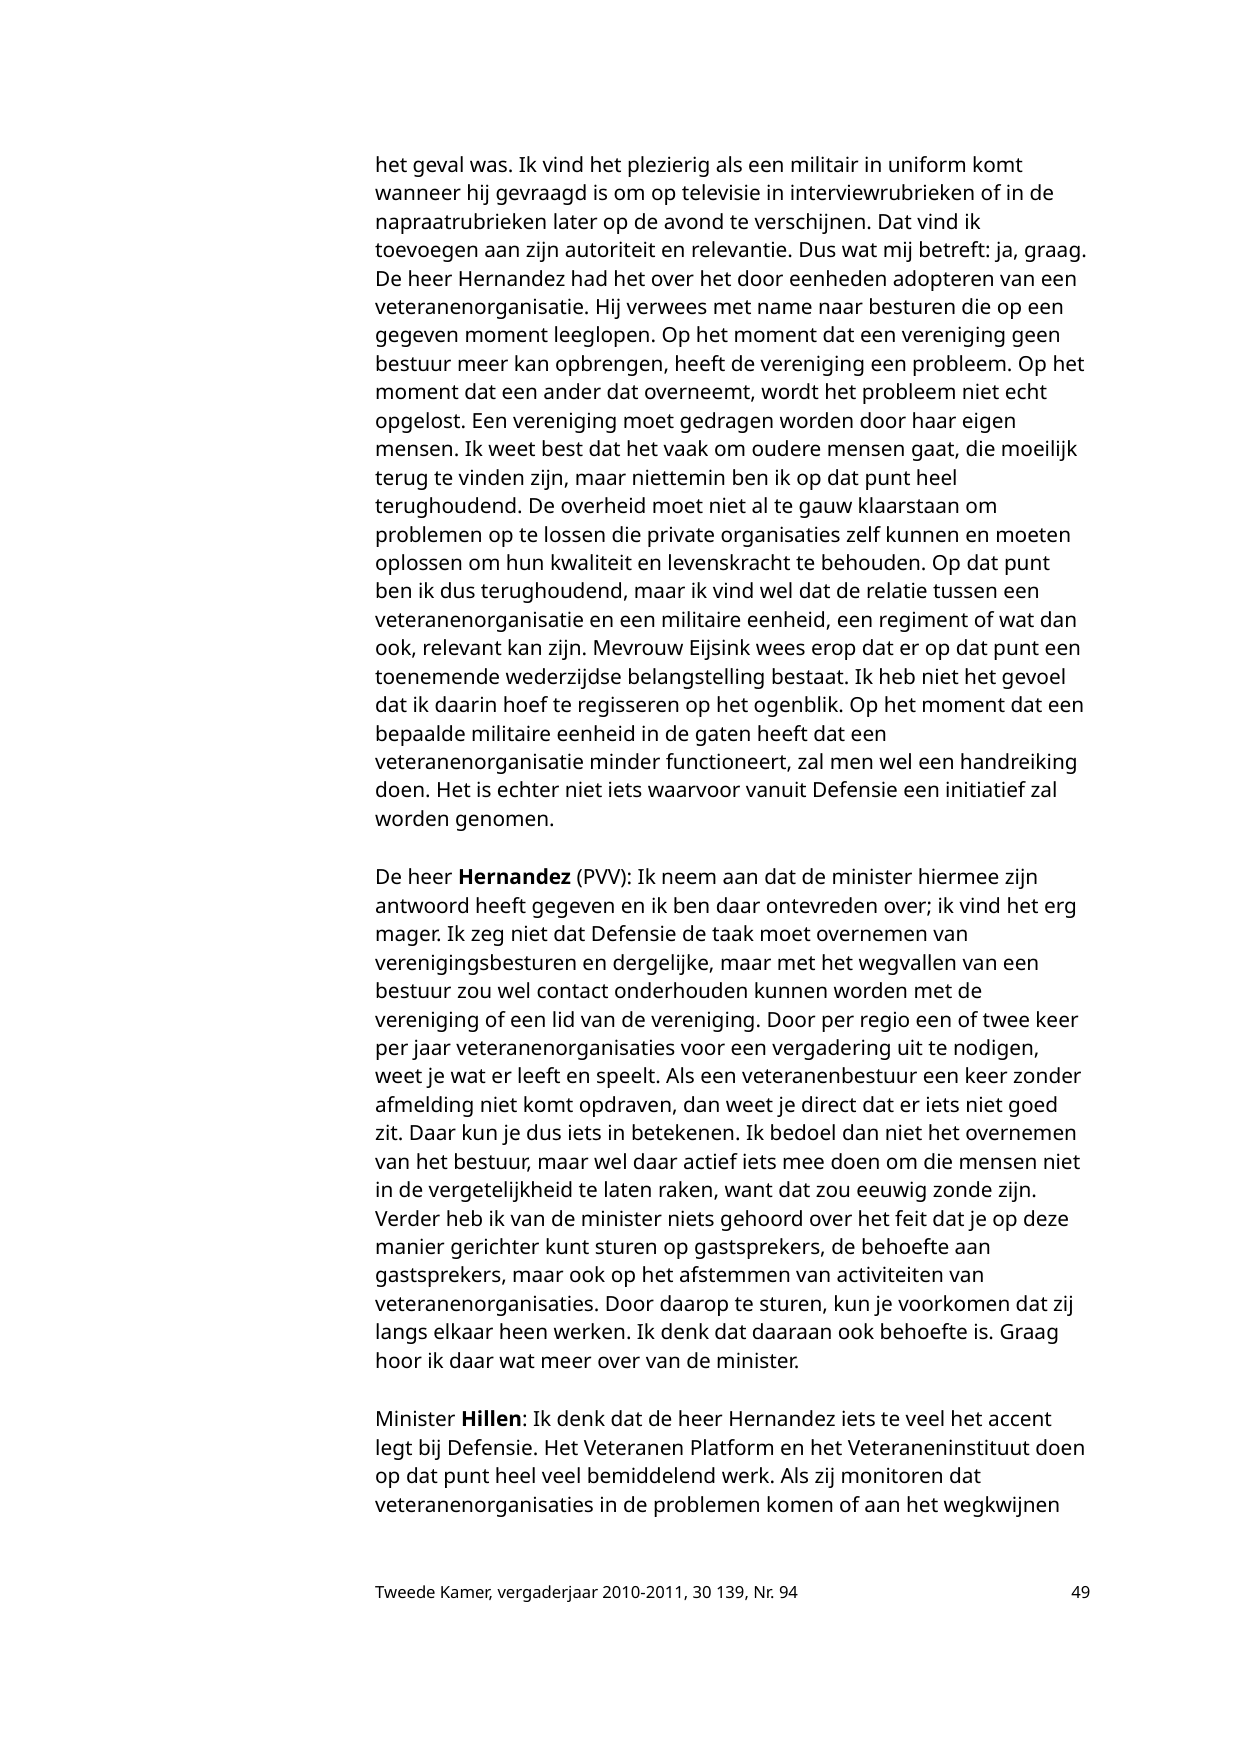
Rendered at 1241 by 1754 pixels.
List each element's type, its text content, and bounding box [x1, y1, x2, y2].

text het geval was. Ik vind het plezierig als een militair in uniform komt wanneer hij gevraagd is om op televisie in interviewrubrieken of in de napraatrubrieken later op de avond te verschijnen. Dat vind ik toevoegen aan zijn autoriteit en relevantie. Dus wat mij betreft: ja, graag. [375, 150, 1090, 264]
text Verder heb ik van de minister niets gehoord over het feit dat je op deze manier gerichter kunt sturen op gastsprekers, de behoefte aan gastsprekers, maar ook op het afstemmen van activiteiten van veteranenorganisaties. Door daarop te sturen, kun je voorkomen dat zij langs elkaar heen werken. Ik denk dat daaraan ook behoefte is. Graag hoor ik daar wat meer over van de minister. [375, 1204, 1090, 1374]
text De heer Hernandez had het over het door eenheden adopteren van een veteranenorganisatie. Hij verwees met name naar besturen die op een gegeven moment leeglopen. Op het moment dat een vereniging geen bestuur meer kan opbrengen, heeft de vereniging een probleem. Op het moment dat een ander dat overneemt, wordt het probleem niet echt opgelost. Een vereniging moet gedragen worden door haar eigen mensen. Ik weet best dat het vaak om oudere mensen gaat, die moeilijk terug te vinden zijn, maar niettemin ben ik op dat punt heel terughoudend. De overheid moet niet al te gauw klaarstaan om problemen op te lossen die private organisaties zelf kunnen en moeten oplossen om hun kwaliteit en levenskracht te behouden. Op dat punt ben ik dus terughoudend, maar ik vind wel dat de relatie tussen een veteranenorganisatie en een militaire eenheid, een regiment of wat dan ook, relevant kan zijn. Mevrouw Eijsink wees erop dat er op dat punt een toenemende wederzijdse belangstelling bestaat. Ik heb niet het gevoel dat ik daarin hoef te regisseren op het ogenblik. Op het moment dat een bepaalde militaire eenheid in de gaten heeft dat een veteranenorganisatie minder functioneert, zal men wel een handreiking doen. Het is echter niet iets waarvoor vanuit Defensie een initiatief zal worden genomen. [375, 264, 1090, 832]
text Minister Hillen: Ik denk dat de heer Hernandez iets te veel het accent legt bij Defensie. Het Veteranen Platform en het Veteraneninstituut doen op dat punt heel veel bemiddelend werk. Als zij monitoren dat veteranenorganisaties in de problemen komen of aan het wegkwijnen [375, 1404, 1090, 1518]
text De heer Hernandez (PVV): Ik neem aan dat de minister hiermee zijn antwoord heeft gegeven en ik ben daar ontevreden over; ik vind het erg mager. Ik zeg niet dat Defensie de taak moet overnemen van verenigingsbesturen en dergelijke, maar met het wegvallen van een bestuur zou wel contact onderhouden kunnen worden met de vereniging of een lid van de vereniging. Door per regio een of twee keer per jaar veteranenorganisaties voor een vergadering uit te nodigen, weet je wat er leeft en speelt. Als een veteranenbestuur een keer zonder afmelding niet komt opdraven, dan weet je direct dat er iets niet goed zit. Daar kun je dus iets in betekenen. Ik bedoel dan niet het overnemen van het bestuur, maar wel daar actief iets mee doen om die mensen niet in de vergetelijkheid te laten raken, want dat zou eeuwig zonde zijn. [375, 862, 1090, 1204]
